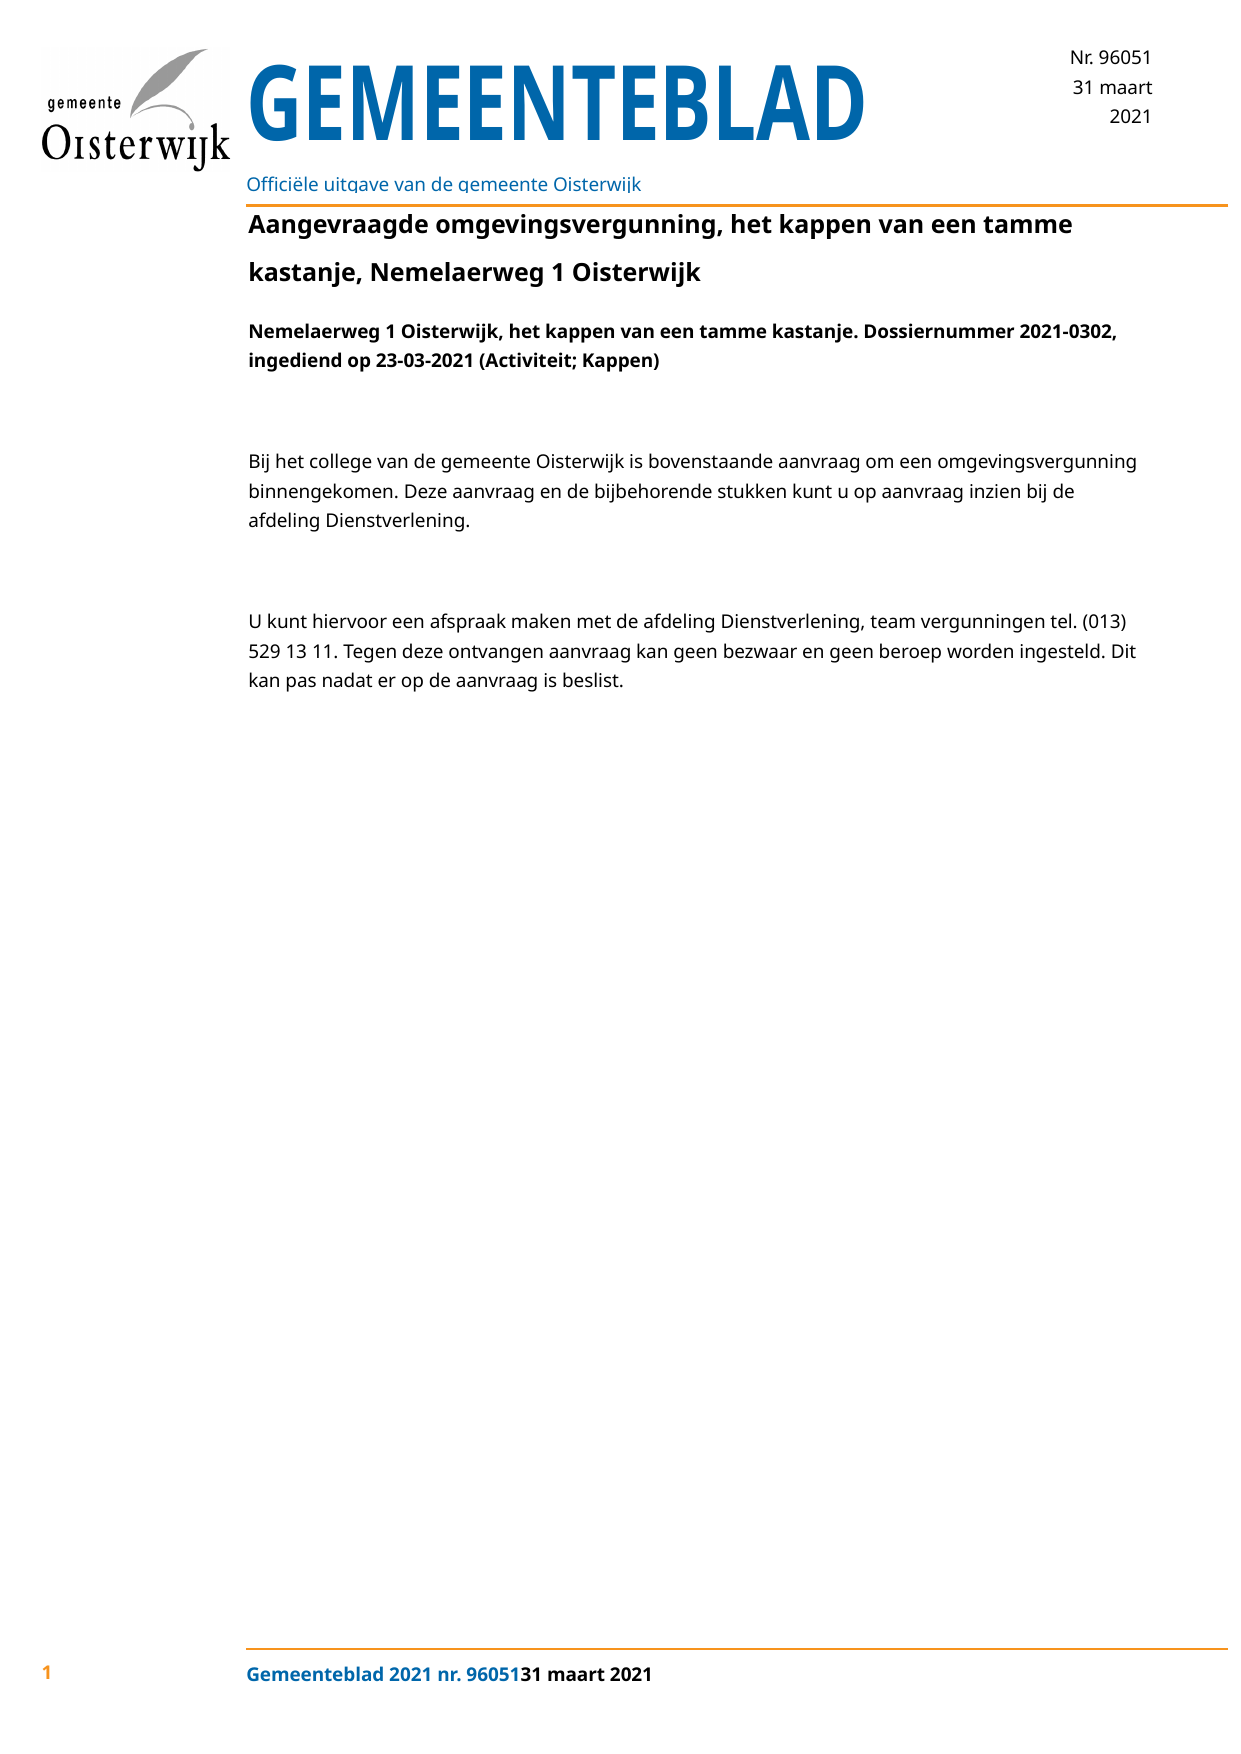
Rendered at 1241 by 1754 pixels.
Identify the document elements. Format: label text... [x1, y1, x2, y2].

text Bij het college van de gemeente Oisterwijk is bovenstaande aanvraag om een omgevingsvergunning binnengekomen. Deze aanvraag en de bijbehorende stukken kunt u op aanvraag inzien bij de afdeling Dienstverlening. [248, 448, 1152, 533]
text Aangevraagde omgevingsvergunning, het kappen van een tamme kastanje, Nemelaerweg 1 Oisterwijk [248, 207, 1152, 288]
text U kunt hiervoor een afspraak maken met de afdeling Dienstverlening, team vergunningen tel. (013) 529 13 11. Tegen deze ontvangen aanvraag kan geen bezwaar en geen beroep worden ingesteld. Dit kan pas nadat er op de aanvraag is beslist. [248, 608, 1152, 693]
picture [41, 47, 231, 172]
text Nemelaerweg 1 Oisterwijk, het kappen van een tamme kastanje. Dossiernummer 2021-0302, ingediend op 23-03-2021 (Activiteit; Kappen) [248, 318, 1152, 373]
